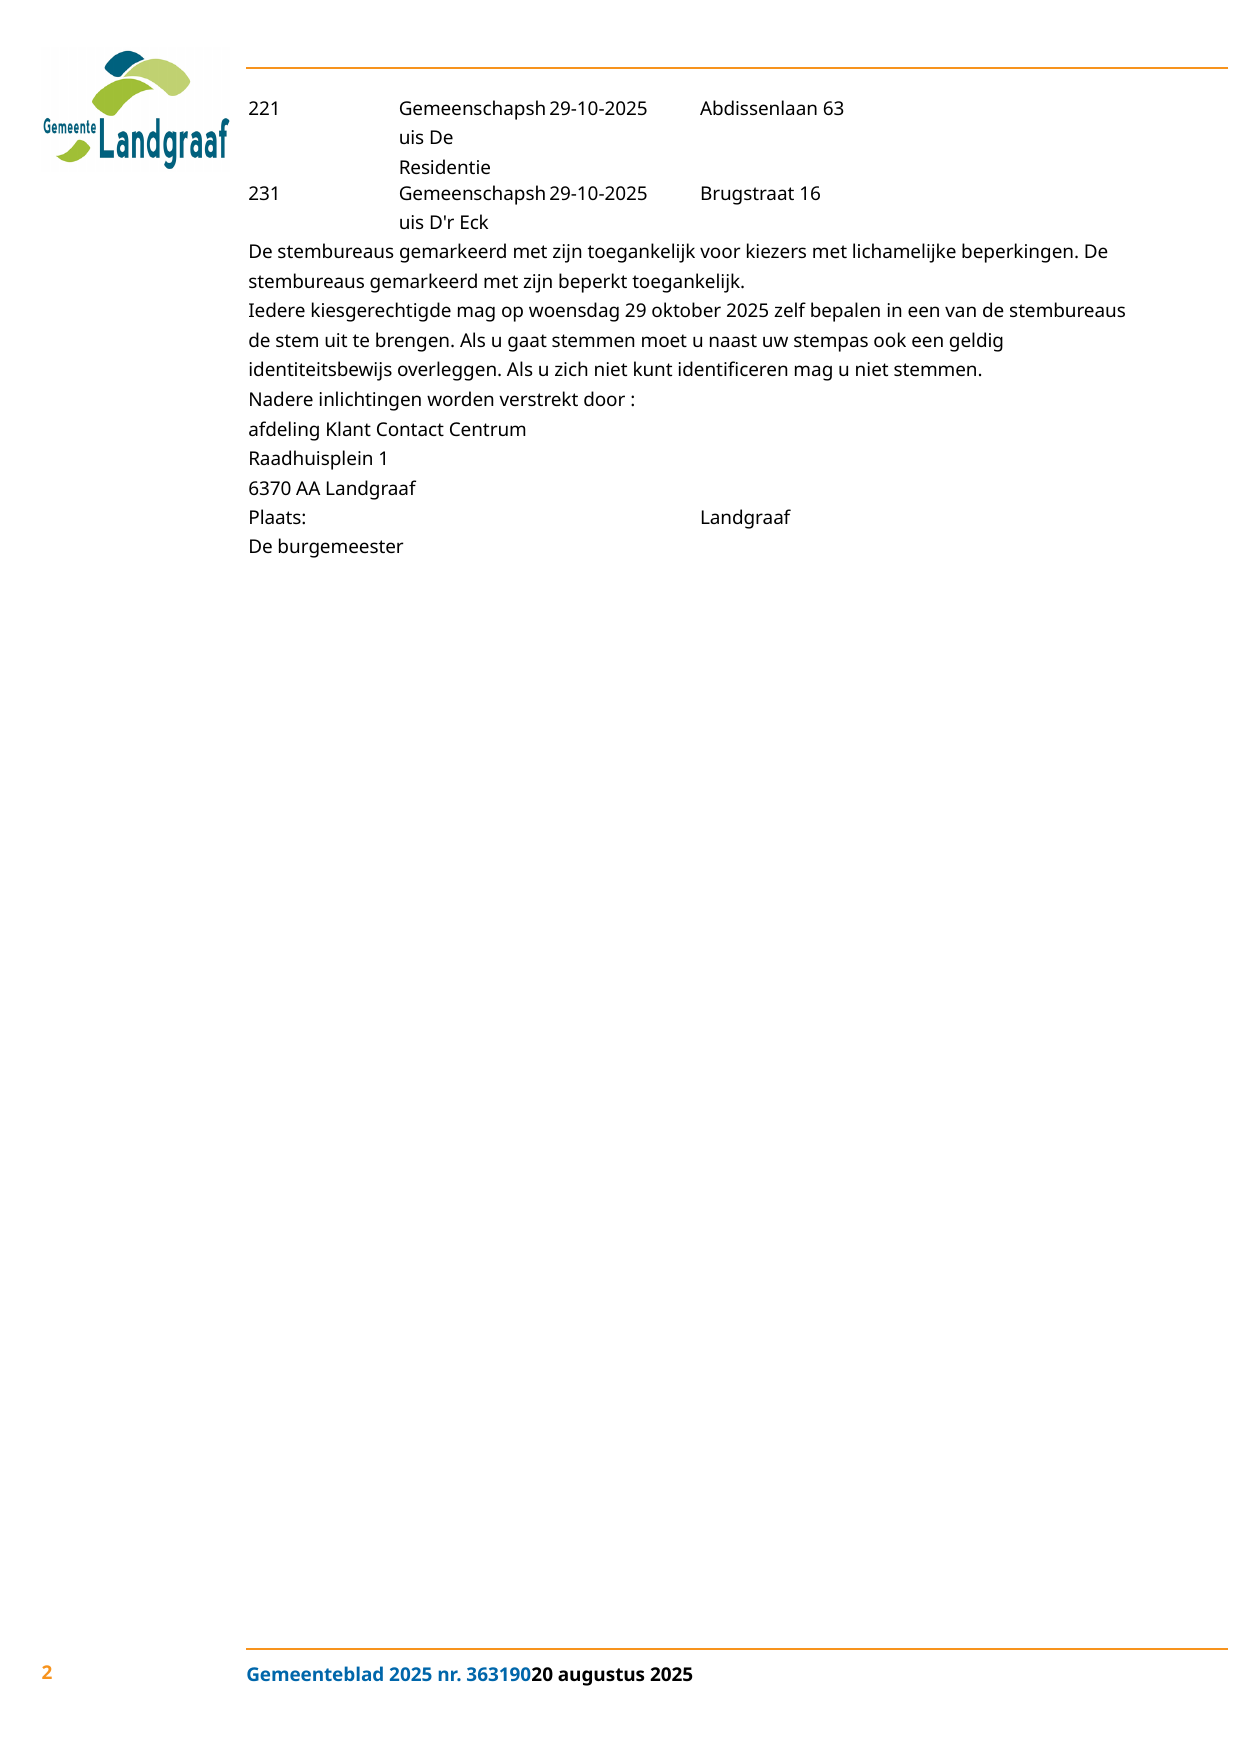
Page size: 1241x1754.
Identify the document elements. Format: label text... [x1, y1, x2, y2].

table_header Landgraaf [700, 505, 1152, 530]
text Raadhuisplein 1 [248, 445, 1152, 471]
table_cell [1001, 180, 1152, 235]
table_cell Gemeenschapshuis De Residentie [399, 95, 549, 180]
table_cell [1001, 95, 1152, 180]
table_header Plaats: [248, 505, 700, 530]
text afdeling Klant Contact Centrum [248, 416, 1152, 441]
table_cell 231 [248, 180, 398, 235]
table_cell Gemeenschapshuis D'r Eck [399, 180, 549, 235]
table_cell Abdissenlaan 63 [700, 95, 850, 180]
text Iedere kiesgerechtigde mag op woensdag 29 oktober 2025 zelf bepalen in een van de stembureaus de stem uit te brengen. Als u gaat stemmen moet u naast uw stempas ook een geldig identiteitsbewijs overleggen. Als u zich niet kunt identificeren mag u niet stemmen. [248, 297, 1152, 382]
text De burgemeester [248, 533, 1152, 559]
text 6370 AA Landgraaf [248, 475, 1152, 501]
text De stembureaus gemarkeerd met zijn toegankelijk voor kiezers met lichamelijke beperkingen. De stembureaus gemarkeerd met zijn beperkt toegankelijk. [248, 238, 1152, 293]
table_cell [850, 180, 1001, 235]
table_cell 29-10-2025 [549, 95, 700, 180]
table_cell Brugstraat 16 [700, 180, 850, 235]
text Nadere inlichtingen worden verstrekt door : [248, 386, 1152, 412]
picture [41, 47, 231, 172]
table_cell [850, 95, 1001, 180]
table_cell 29-10-2025 [549, 180, 700, 235]
table_cell 221 [248, 95, 398, 180]
